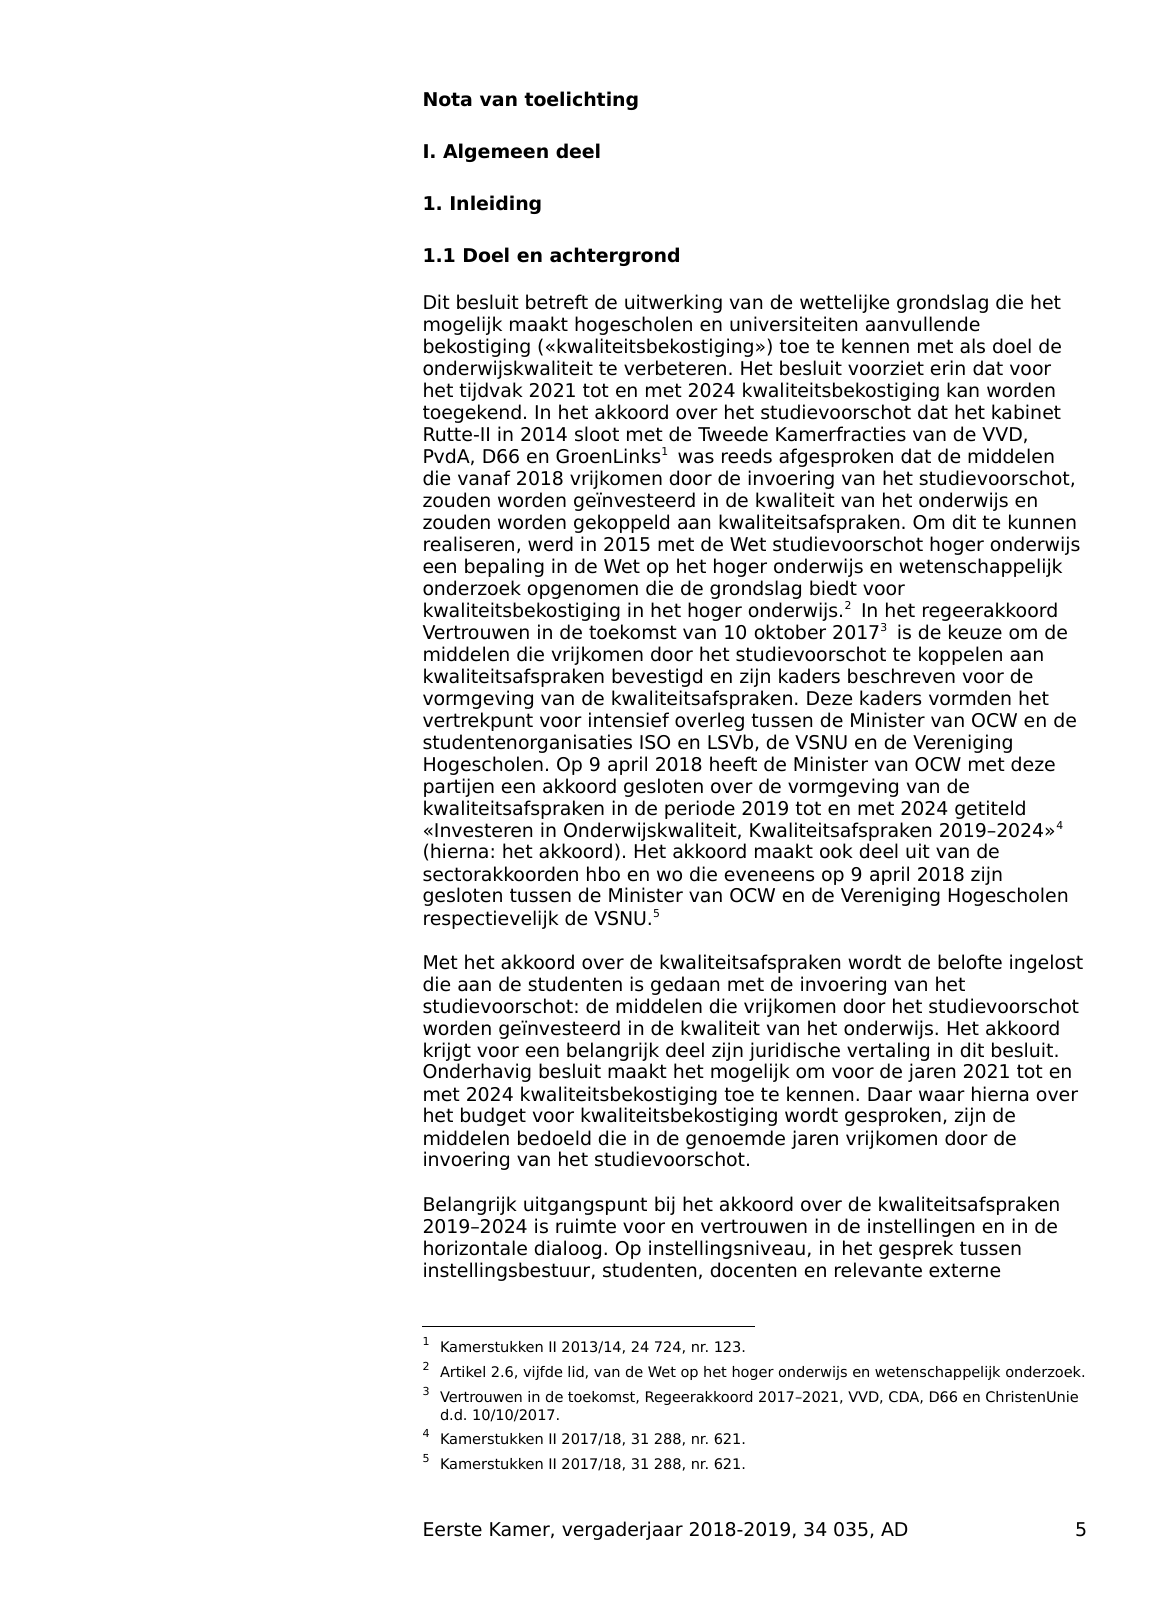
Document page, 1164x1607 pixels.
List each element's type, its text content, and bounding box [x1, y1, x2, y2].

text Kamerstukken II 2017/18, 31 288, nr. 621. [422, 1452, 1087, 1474]
text Vertrouwen in de toekomst, Regeerakkoord 2017–2021, VVD, CDA, D66 en ChristenUnie d.d. 10/10/2017. [422, 1385, 1087, 1424]
text Belangrijk uitgangspunt bij het akkoord over de kwaliteitsafspraken 2019–2024 is ruimte voor en vertrouwen in de instellingen en in de horizontale dialoog. Op instellingsniveau, in het gesprek tussen instellingsbestuur, studenten, docenten en relevante externe [422, 1193, 1087, 1281]
text Met het akkoord over de kwaliteitsafspraken wordt de belofte ingelost die aan de studenten is gedaan met de invoering van het studievoorschot: de middelen die vrijkomen door het studievoorschot worden geïnvesteerd in de kwaliteit van het onderwijs. Het akkoord krijgt voor een belangrijk deel zijn juridische vertaling in dit besluit. Onderhavig besluit maakt het mogelijk om voor de jaren 2021 tot en met 2024 kwaliteitsbekostiging toe te kennen. Daar waar hierna over het budget voor kwaliteitsbekostiging wordt gesproken, zijn de middelen bedoeld die in de genoemde jaren vrijkomen door de invoering van het studievoorschot. [422, 952, 1087, 1171]
text Artikel 2.6, vijfde lid, van de Wet op het hoger onderwijs en wetenschappelijk onderzoek. [422, 1360, 1087, 1382]
text Kamerstukken II 2017/18, 31 288, nr. 621. [422, 1427, 1087, 1449]
subtitle I. Algemeen deel [422, 141, 1087, 163]
text Dit besluit betreft de uitwerking van de wettelijke grondslag die het mogelijk maakt hogescholen en universiteiten aanvullende bekostiging («kwaliteitsbekostiging») toe te kennen met als doel de onderwijskwaliteit te verbeteren. Het besluit voorziet erin dat voor het tijdvak 2021 tot en met 2024 kwaliteitsbekostiging kan worden toegekend. In het akkoord over het studievoorschot dat het kabinet Rutte-II in 2014 sloot met de Tweede Kamerfracties van de VVD, PvdA, D66 en GroenLinks was reeds afgesproken dat de middelen die vanaf 2018 vrijkomen door de invoering van het studievoorschot, zouden worden geïnvesteerd in de kwaliteit van het onderwijs en zouden worden gekoppeld aan kwaliteitsafspraken. Om dit te kunnen realiseren, werd in 2015 met de Wet studievoorschot hoger onderwijs een bepaling in de Wet op het hoger onderwijs en wetenschappelijk onderzoek opgenomen die de grondslag biedt voor kwaliteitsbekostiging in het hoger onderwijs. In het regeerakkoord Vertrouwen in de toekomst van 10 oktober 2017 is de keuze om de middelen die vrijkomen door het studievoorschot te koppelen aan kwaliteitsafspraken bevestigd en zijn kaders beschreven voor de vormgeving van de kwaliteitsafspraken. Deze kaders vormden het vertrekpunt voor intensief overleg tussen de Minister van OCW en de studentenorganisaties ISO en LSVb, de VSNU en de Vereniging Hogescholen. Op 9 april 2018 heeft de Minister van OCW met deze partijen een akkoord gesloten over de vormgeving van de kwaliteitsafspraken in de periode 2019 tot en met 2024 getiteld «Investeren in Onderwijskwaliteit, Kwaliteitsafspraken 2019–2024» (hierna: het akkoord). Het akkoord maakt ook deel uit van de sectorakkoorden hbo en wo die eveneens op 9 april 2018 zijn gesloten tussen de Minister van OCW en de Vereniging Hogescholen respectievelijk de VSNU. [422, 292, 1087, 929]
text Kamerstukken II 2013/14, 24 724, nr. 123. [422, 1335, 1087, 1357]
subtitle 1. Inleiding [422, 193, 1087, 215]
subtitle Nota van toelichting [422, 89, 1087, 111]
subtitle 1.1 Doel en achtergrond [422, 245, 1087, 267]
